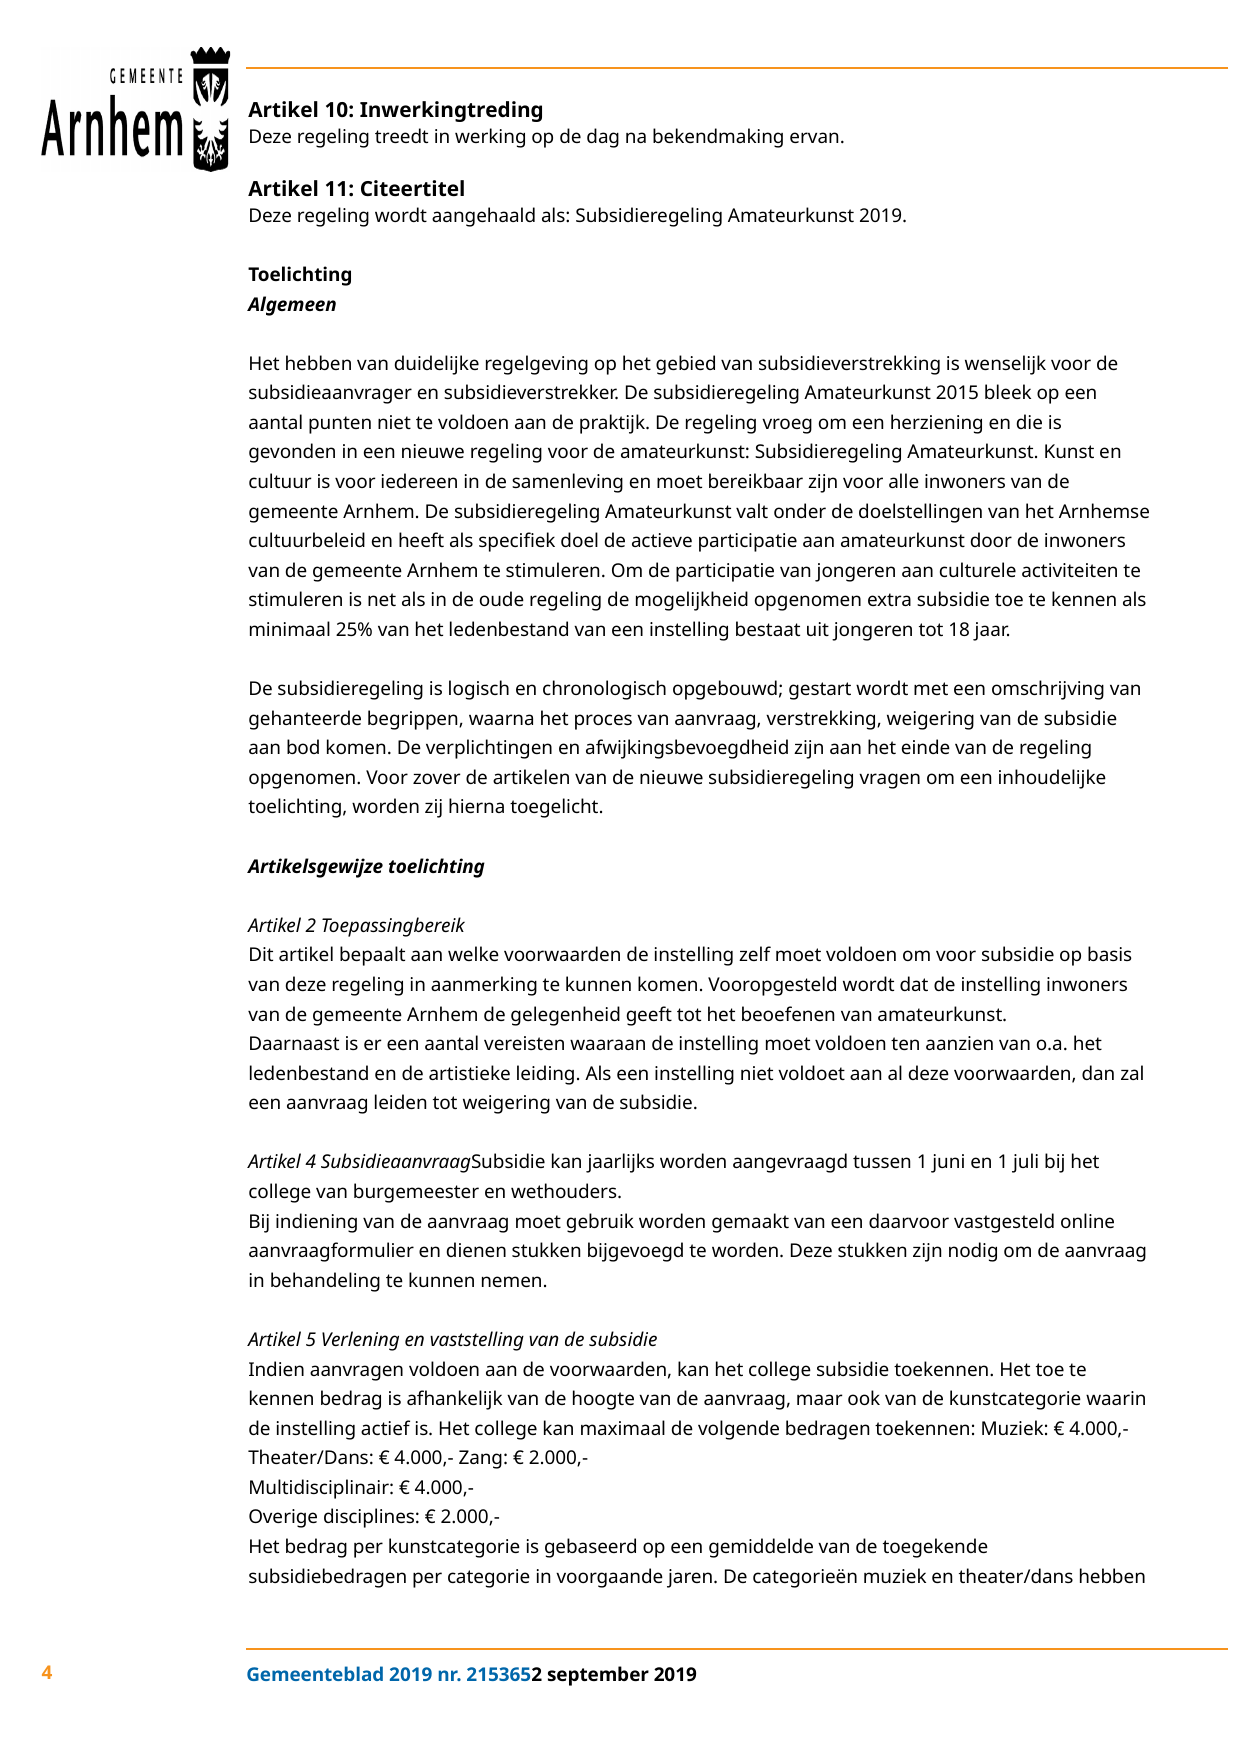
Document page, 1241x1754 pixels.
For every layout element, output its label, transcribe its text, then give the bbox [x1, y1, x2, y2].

text Theater/Dans: € 4.000,- Zang: € 2.000,- [248, 1444, 1152, 1470]
text Dit artikel bepaalt aan welke voorwaarden de instelling zelf moet voldoen om voor subsidie op basis van deze regeling in aanmerking te kunnen komen. Vooropgesteld wordt dat de instelling inwoners van de gemeente Arnhem de gelegenheid geeft tot het beoefenen van amateurkunst. [248, 942, 1152, 1027]
text Deze regeling wordt aangehaald als: Subsidieregeling Amateurkunst 2019. [248, 202, 1152, 228]
text Bij indiening van de aanvraag moet gebruik worden gemaakt van een daarvoor vastgesteld online aanvraagformulier en dienen stukken bijgevoegd te worden. Deze stukken zijn nodig om de aanvraag in behandeling te kunnen nemen. [248, 1208, 1152, 1293]
text Artikelsgewijze toelichting [248, 853, 1152, 879]
text Toelichting [248, 261, 1152, 287]
text Overige disciplines: € 2.000,- [248, 1504, 1152, 1529]
text De subsidieregeling is logisch en chronologisch opgebouwd; gestart wordt met een omschrijving van gehanteerde begrippen, waarna het proces van aanvraag, verstrekking, weigering van de subsidie aan bod komen. De verplichtingen en afwijkingsbevoegdheid zijn aan het einde van de regeling opgenomen. Voor zover de artikelen van de nieuwe subsidieregeling vragen om een inhoudelijke toelichting, worden zij hierna toegelicht. [248, 675, 1152, 819]
text Artikel 4 SubsidieaanvraagSubsidie kan jaarlijks worden aangevraagd tussen 1 juni en 1 juli bij het college van burgemeester en wethouders. [248, 1149, 1152, 1204]
text Multidisciplinair: € 4.000,- [248, 1474, 1152, 1500]
text Deze regeling treedt in werking op de dag na bekendmaking ervan. [248, 123, 1152, 149]
text Artikel 10: Inwerkingtreding [248, 95, 1152, 123]
text Artikel 2 Toepassingbereik [248, 912, 1152, 938]
text Het hebben van duidelijke regelgeving op het gebied van subsidieverstrekking is wenselijk voor de subsidieaanvrager en subsidieverstrekker. De subsidieregeling Amateurkunst 2015 bleek op een aantal punten niet te voldoen aan de praktijk. De regeling vroeg om een herziening en die is gevonden in een nieuwe regeling voor de amateurkunst: Subsidieregeling Amateurkunst. Kunst en cultuur is voor iedereen in de samenleving en moet bereikbaar zijn voor alle inwoners van de gemeente Arnhem. De subsidieregeling Amateurkunst valt onder de doelstellingen van het Arnhemse cultuurbeleid en heeft als specifiek doel de actieve participatie aan amateurkunst door de inwoners van de gemeente Arnhem te stimuleren. Om de participatie van jongeren aan culturele activiteiten te stimuleren is net als in de oude regeling de mogelijkheid opgenomen extra subsidie toe te kennen als minimaal 25% van het ledenbestand van een instelling bestaat uit jongeren tot 18 jaar. [248, 350, 1152, 642]
text Artikel 5 Verlening en vaststelling van de subsidie [248, 1326, 1152, 1352]
text Artikel 11: Citeertitel [248, 174, 1152, 202]
text Daarnaast is er een aantal vereisten waaraan de instelling moet voldoen ten aanzien van o.a. het ledenbestand en de artistieke leiding. Als een instelling niet voldoet aan al deze voorwaarden, dan zal een aanvraag leiden tot weigering van de subsidie. [248, 1030, 1152, 1115]
text Indien aanvragen voldoen aan de voorwaarden, kan het college subsidie toekennen. Het toe te kennen bedrag is afhankelijk van de hoogte van de aanvraag, maar ook van de kunstcategorie waarin de instelling actief is. Het college kan maximaal de volgende bedragen toekennen: Muziek: € 4.000,- [248, 1356, 1152, 1441]
text Het bedrag per kunstcategorie is gebaseerd op een gemiddelde van de toegekende subsidiebedragen per categorie in voorgaande jaren. De categorieën muziek en theater/dans hebben [248, 1533, 1152, 1589]
text Algemeen [248, 291, 1152, 317]
picture [41, 47, 231, 172]
